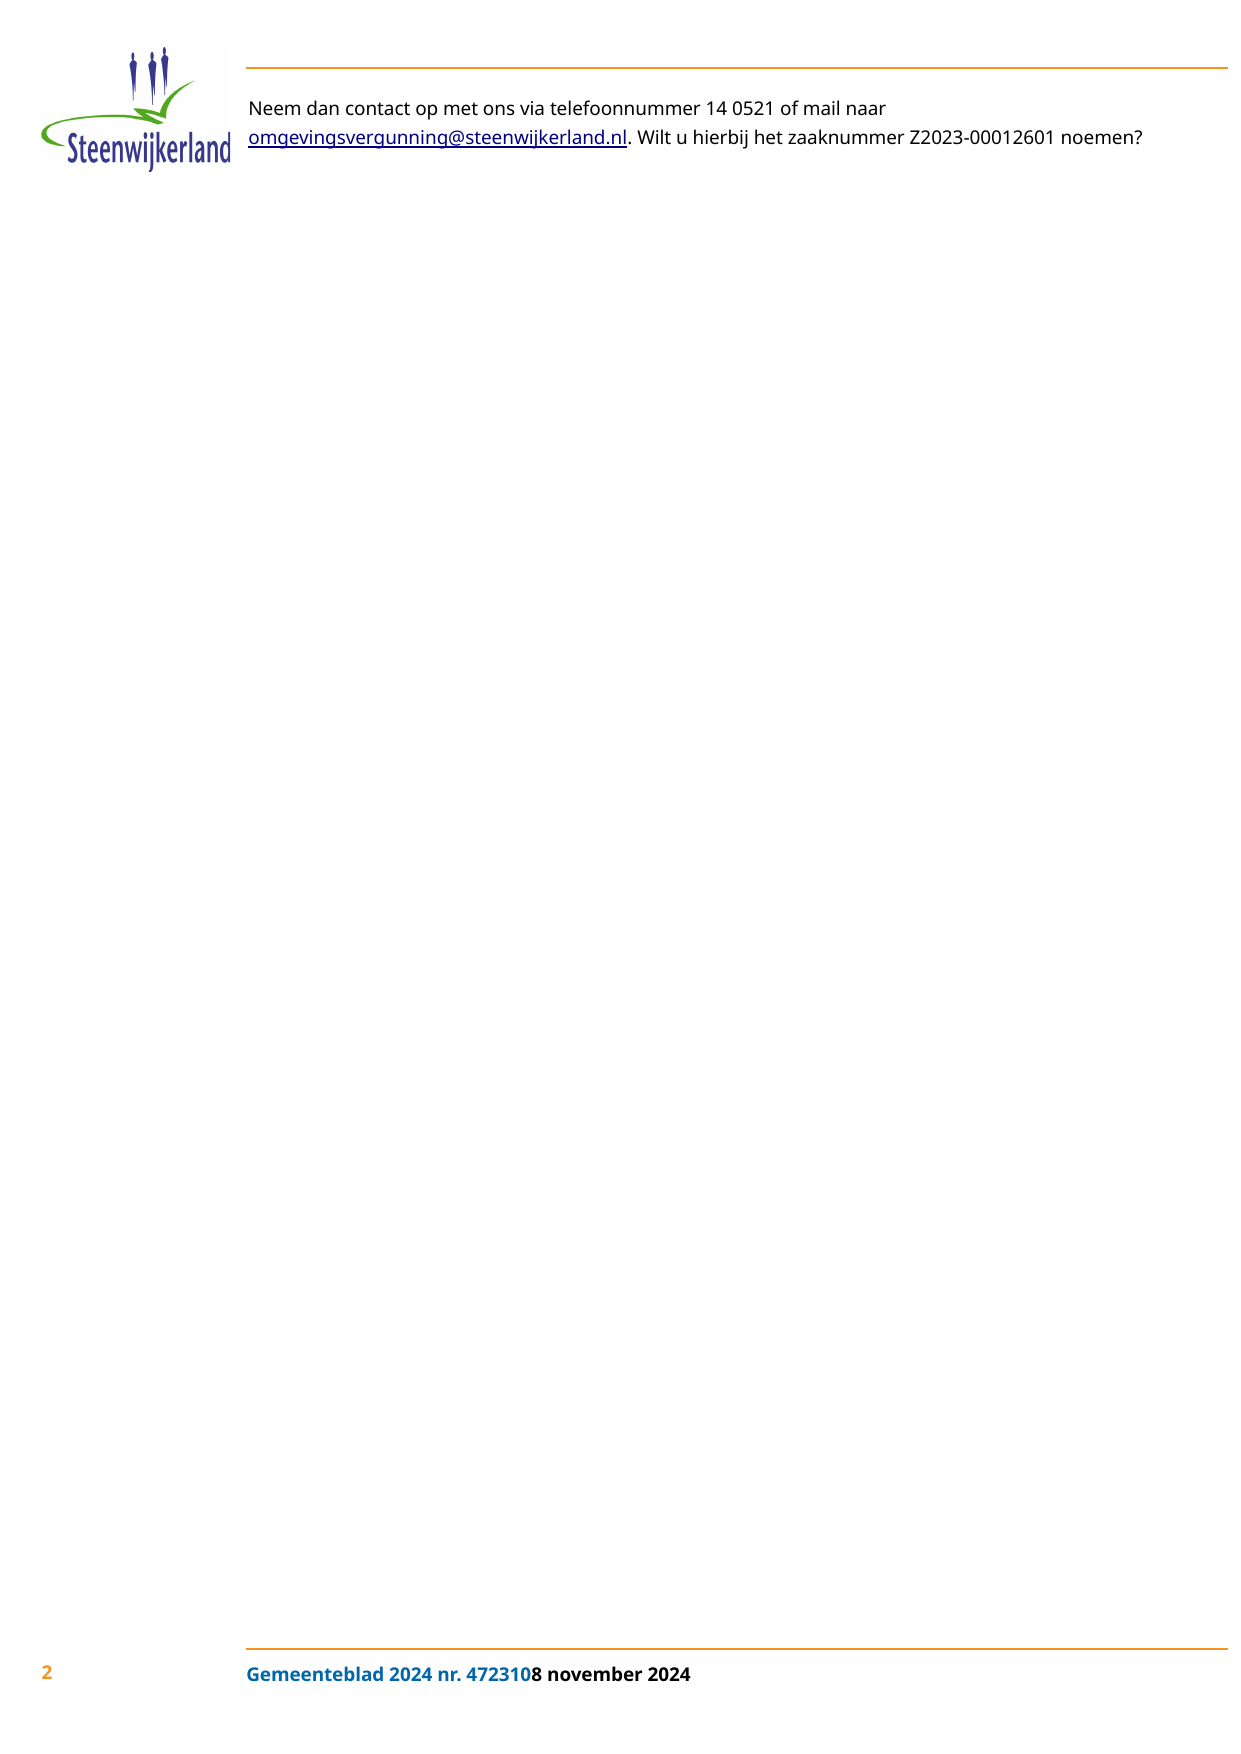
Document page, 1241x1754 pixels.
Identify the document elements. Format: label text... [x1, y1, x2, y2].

picture [41, 47, 231, 172]
text Neem dan contact op met ons via telefoonnummer 14 0521 of mail naar omgevingsvergunning@steenwijkerland.nl. Wilt u hierbij het zaaknummer Z2023-00012601 noemen? [248, 95, 1152, 150]
